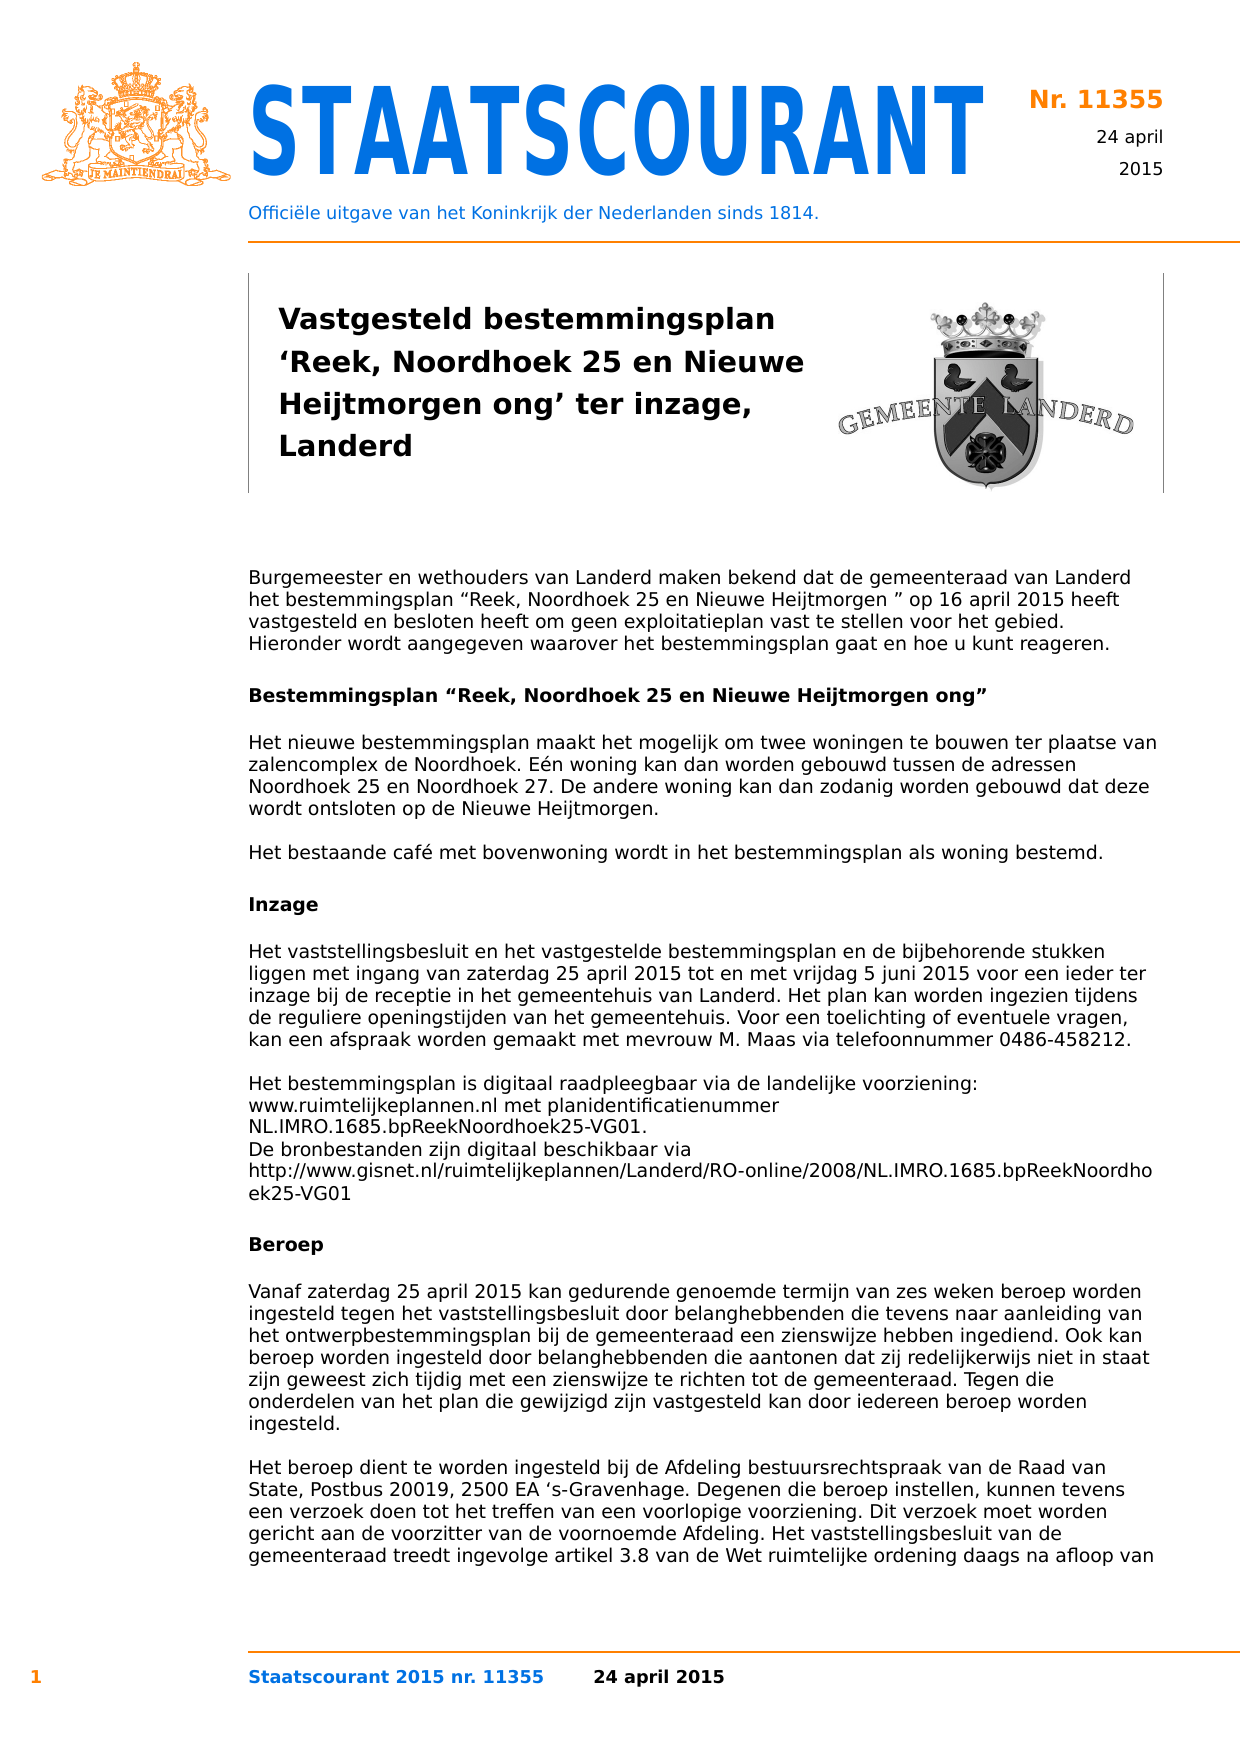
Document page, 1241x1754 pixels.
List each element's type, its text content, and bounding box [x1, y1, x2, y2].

table_cell 24 april [998, 121, 1240, 153]
text Vanaf zaterdag 25 april 2015 kan gedurende genoemde termijn van zes weken beroep worden ingesteld tegen het vaststellingsbesluit door belanghebbenden die tevens naar aanleiding van het ontwerpbestemmingsplan bij de gemeenteraad een zienswijze hebben ingediend. Ook kan beroep worden ingesteld door belanghebbenden die aantonen dat zij redelijkerwijs niet in staat zijn geweest zich tijdig met een zienswijze te richten tot de gemeenteraad. Tegen die onderdelen van het plan die gewijzigd zijn vastgesteld kan door iedereen beroep worden ingesteld. [248, 1281, 1163, 1435]
text Burgemeester en wethouders van Landerd maken bekend dat de gemeenteraad van Landerd het bestemmingsplan “Reek, Noordhoek 25 en Nieuwe Heijtmorgen ” op 16 april 2015 heeft vastgesteld en besloten heeft om geen exploitatieplan vast te stellen voor het gebied. Hieronder wordt aangegeven waarover het bestemmingsplan gaat en hoe u kunt reageren. [248, 567, 1163, 655]
subtitle Inzage [248, 894, 1163, 916]
table_cell Officiële uitgave van het Koninkrijk der Nederlanden sinds 1814. [248, 203, 1240, 241]
text NL.IMRO.1685.bpReekNoordhoek25-VG01. [248, 1116, 1163, 1138]
text Het nieuwe bestemmingsplan maakt het mogelijk om twee woningen te bouwen ter plaatse van zalencomplex de Noordhoek. Eén woning kan dan worden gebouwd tussen de adressen Noordhoek 25 en Noordhoek 27. De andere woning kan dan zodanig worden gebouwd dat deze wordt ontsloten op de Nieuwe Heijtmorgen. [248, 732, 1163, 820]
text Het vaststellingsbesluit en het vastgestelde bestemmingsplan en de bijbehorende stukken liggen met ingang van zaterdag 25 april 2015 tot en met vrijdag 5 juni 2015 voor een ieder ter inzage bij de receptie in het gemeentehuis van Landerd. Het plan kan worden ingezien tijdens de reguliere openingstijden van het gemeentehuis. Voor een toelichting of eventuele vragen, kan een afspraak worden gemaakt met mevrouw M. Maas via telefoonnummer 0486-458212. [248, 941, 1163, 1051]
table_header Nr. 11355 [998, 62, 1240, 121]
table_header STAATSCOURANT [248, 62, 998, 203]
text De bronbestanden zijn digitaal beschikbaar via http://www.gisnet.nl/ruimtelijkeplannen/Landerd/RO-online/2008/NL.IMRO.1685.bpReekNoordhoek25-VG01 [248, 1138, 1163, 1204]
text Het bestemmingsplan is digitaal raadpleegbaar via de landelijke voorziening: www.ruimtelijkeplannen.nl met planidentificatienummer [248, 1072, 1163, 1116]
picture [41, 62, 231, 186]
text Het beroep dient te worden ingesteld bij de Afdeling bestuursrechtspraak van de Raad van State, Postbus 20019, 2500 EA ‘s-Gravenhage. Degenen die beroep instellen, kunnen tevens een verzoek doen tot het treffen van een voorlopige voorziening. Dit verzoek moet worden gericht aan de voorzitter van de voornoemde Afdeling. Het vaststellingsbesluit van de gemeenteraad treedt ingevolge artikel 3.8 van de Wet ruimtelijke ordening daags na afloop van [248, 1457, 1163, 1567]
subtitle Vastgesteld bestemmingsplan ‘Reek, Noordhoek 25 en Nieuwe Heijtmorgen ong’ ter inzage, Landerd [249, 273, 1163, 493]
subtitle Beroep [248, 1234, 1163, 1256]
table_cell 2015 [998, 153, 1240, 203]
subtitle Bestemmingsplan “Reek, Noordhoek 25 en Nieuwe Heijtmorgen ong” [248, 685, 1163, 707]
table_header [25, 62, 248, 241]
picture [838, 302, 1134, 492]
text Het bestaande café met bovenwoning wordt in het bestemmingsplan als woning bestemd. [248, 842, 1163, 864]
